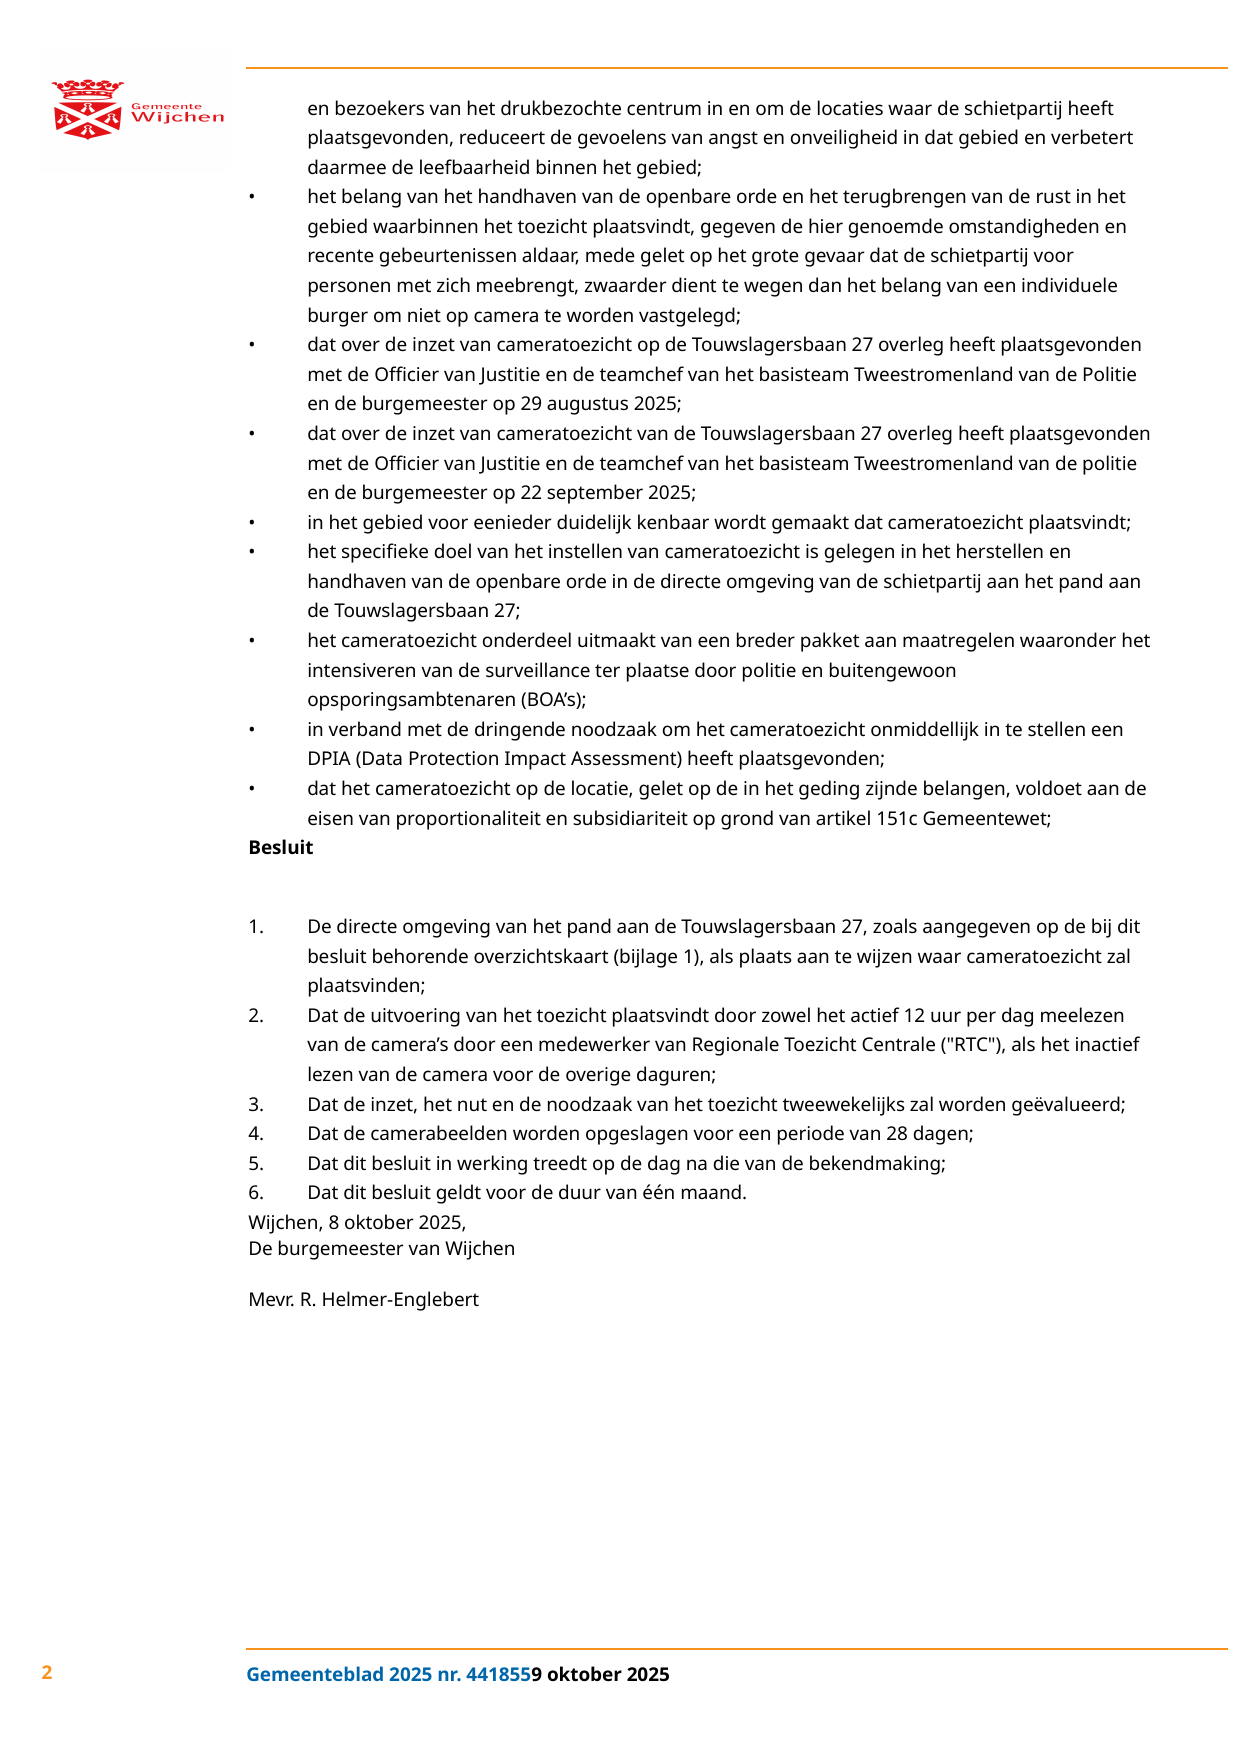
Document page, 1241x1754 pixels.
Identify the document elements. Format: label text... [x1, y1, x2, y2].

list dat over de inzet van cameratoezicht van de Touwslagersbaan 27 overleg heeft plaatsgevonden met de Officier van Justitie en de teamchef van het basisteam Tweestromenland van de politie en de burgemeester op 22 september 2025; [248, 420, 1152, 505]
list Dat de inzet, het nut en de noodzaak van het toezicht tweewekelijks zal worden geëvalueerd; [248, 1091, 1152, 1116]
list dat het cameratoezicht op de locatie, gelet op de in het geding zijnde belangen, voldoet aan de eisen van proportionaliteit en subsidiariteit op grond van artikel 151c Gemeentewet; [248, 775, 1152, 831]
list het cameratoezicht onderdeel uitmaakt van een breder pakket aan maatregelen waaronder het intensiveren van de surveillance ter plaatse door politie en buitengewoon opsporingsambtenaren (BOA’s); [248, 627, 1152, 712]
list in verband met de dringende noodzaak om het cameratoezicht onmiddellijk in te stellen een DPIA (Data Protection Impact Assessment) heeft plaatsgevonden; [248, 716, 1152, 771]
list Dat de uitvoering van het toezicht plaatsvindt door zowel het actief 12 uur per dag meelezen van de camera’s door een medewerker van Regionale Toezicht Centrale ("RTC"), als het inactief lezen van de camera voor de overige daguren; [248, 1002, 1152, 1087]
list dat over de inzet van cameratoezicht op de Touwslagersbaan 27 overleg heeft plaatsgevonden met de Officier van Justitie en de teamchef van het basisteam Tweestromenland van de Politie en de burgemeester op 29 augustus 2025; [248, 331, 1152, 416]
list De directe omgeving van het pand aan de Touwslagersbaan 27, zoals aangegeven op de bij dit besluit behorende overzichtskaart (bijlage 1), als plaats aan te wijzen waar cameratoezicht zal plaatsvinden; [248, 913, 1152, 998]
list het specifieke doel van het instellen van cameratoezicht is gelegen in het herstellen en handhaven van de openbare orde in de directe omgeving van de schietpartij aan het pand aan de Touwslagersbaan 27; [248, 538, 1152, 623]
text Mevr. R. Helmer-Englebert [248, 1286, 1152, 1312]
list Dat dit besluit in werking treedt op de dag na die van de bekendmaking; [248, 1150, 1152, 1176]
list het belang van het handhaven van de openbare orde en het terugbrengen van de rust in het gebied waarbinnen het toezicht plaatsvindt, gegeven de hier genoemde omstandigheden en recente gebeurtenissen aldaar, mede gelet op het grote gevaar dat de schietpartij voor personen met zich meebrengt, zwaarder dient te wegen dan het belang van een individuele burger om niet op camera te worden vastgelegd; [248, 183, 1152, 328]
picture [41, 47, 231, 172]
list en bezoekers van het drukbezochte centrum in en om de locaties waar de schietpartij heeft plaatsgevonden, reduceert de gevoelens van angst en onveiligheid in dat gebied en verbetert daarmee de leefbaarheid binnen het gebied; [248, 95, 1152, 180]
text Wijchen, 8 oktober 2025, [248, 1209, 1152, 1235]
list Dat dit besluit geldt voor de duur van één maand. [248, 1179, 1152, 1205]
text Besluit [248, 834, 1152, 860]
text De burgemeester van Wijchen [248, 1235, 1152, 1261]
list in het gebied voor eenieder duidelijk kenbaar wordt gemaakt dat cameratoezicht plaatsvindt; [248, 509, 1152, 535]
list Dat de camerabeelden worden opgeslagen voor een periode van 28 dagen; [248, 1120, 1152, 1146]
